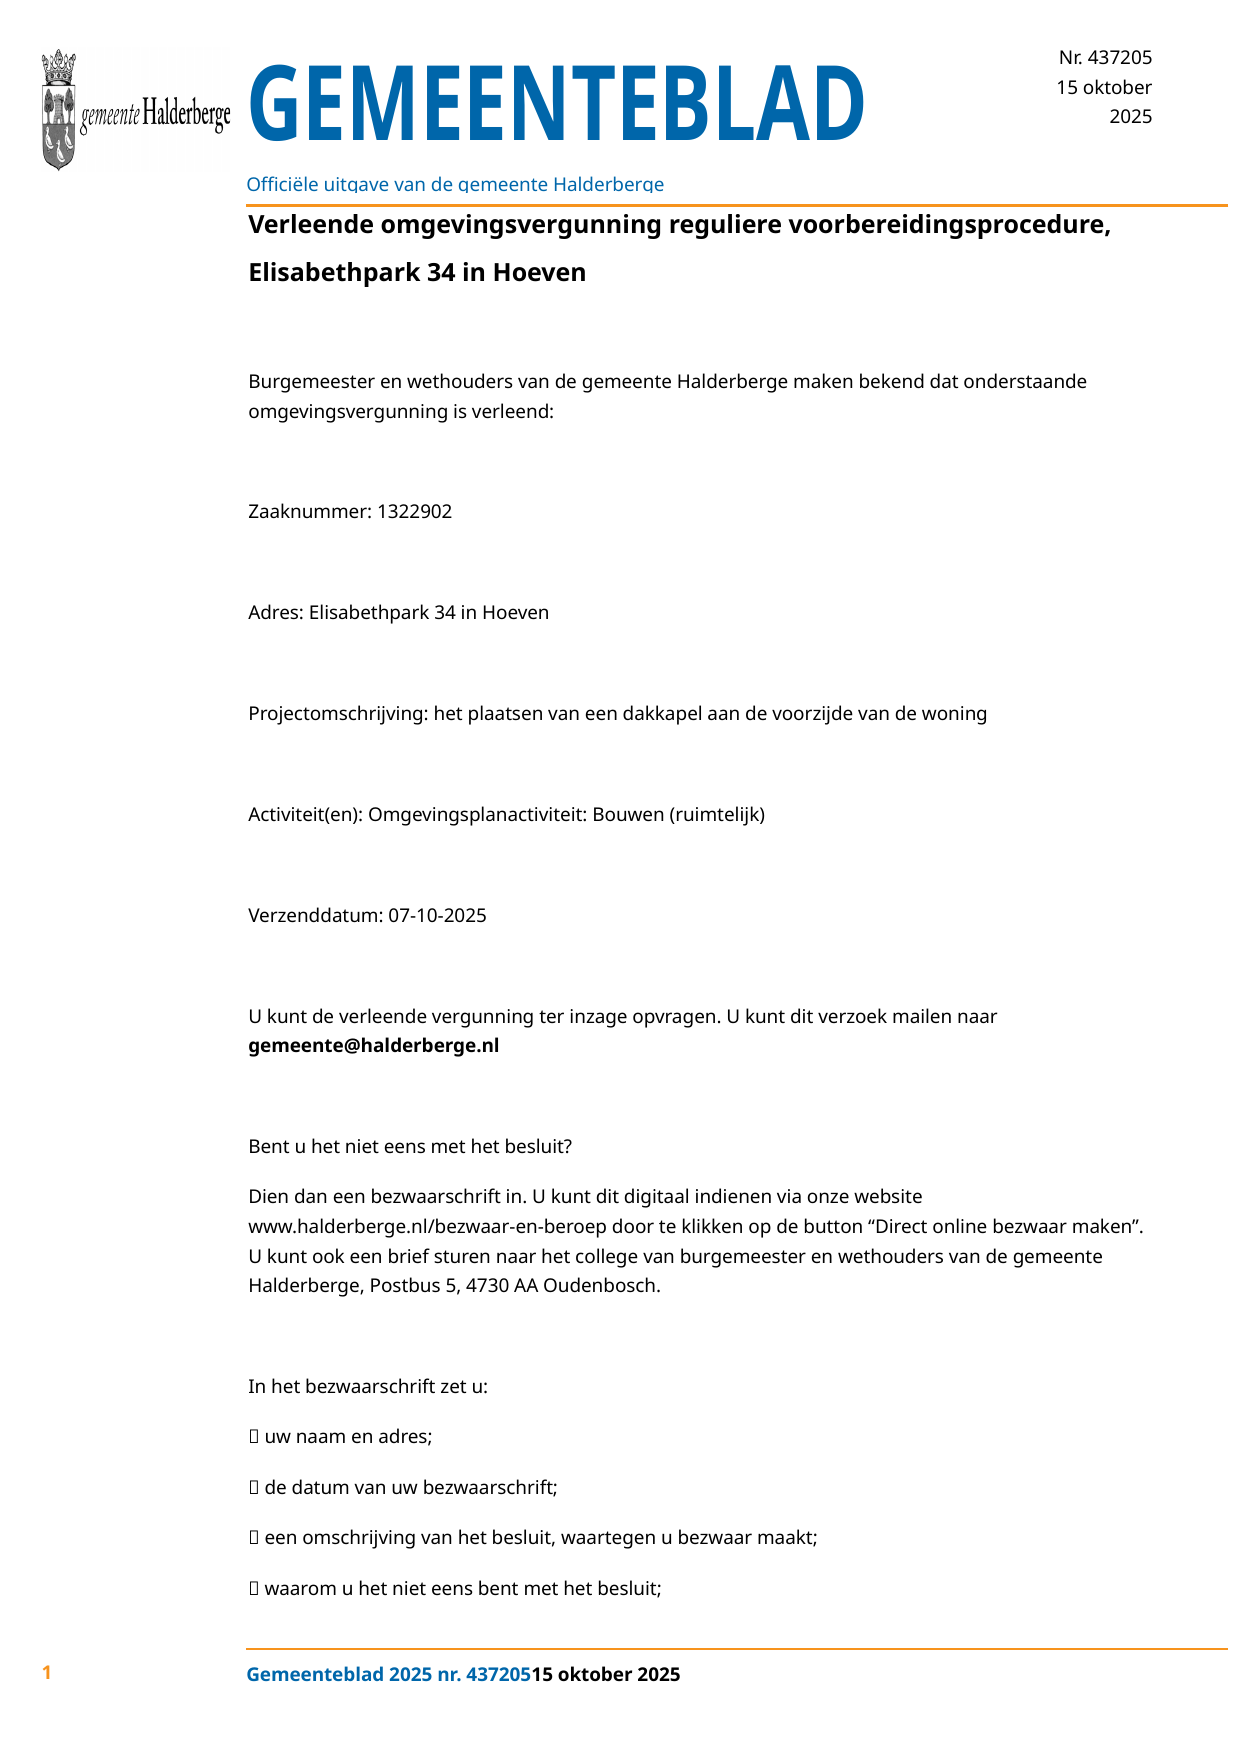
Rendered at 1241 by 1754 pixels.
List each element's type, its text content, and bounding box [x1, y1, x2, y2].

text Adres: Elisabethpark 34 in Hoeven [248, 599, 1152, 625]
text  waarom u het niet eens bent met het besluit; [248, 1575, 1152, 1601]
text U kunt de verleende vergunning ter inzage opvragen. U kunt dit verzoek mailen naar gemeente@halderberge.nl [248, 1003, 1152, 1058]
text In het bezwaarschrift zet u: [248, 1373, 1152, 1399]
text  een omschrijving van het besluit, waartegen u bezwaar maakt; [248, 1524, 1152, 1550]
text  de datum van uw bezwaarschrift; [248, 1474, 1152, 1500]
text  uw naam en adres; [248, 1424, 1152, 1449]
text Verleende omgevingsvergunning reguliere voorbereidingsprocedure, Elisabethpark 34 in Hoeven [248, 207, 1152, 288]
picture [41, 47, 231, 172]
text Verzenddatum: 07-10-2025 [248, 902, 1152, 928]
text Bent u het niet eens met het besluit? [248, 1133, 1152, 1159]
text Burgemeester en wethouders van de gemeente Halderberge maken bekend dat onderstaande omgevingsvergunning is verleend: [248, 368, 1152, 424]
text Projectomschrijving: het plaatsen van een dakkapel aan de voorzijde van de woning [248, 700, 1152, 726]
text Zaaknummer: 1322902 [248, 499, 1152, 524]
text Dien dan een bezwaarschrift in. U kunt dit digitaal indienen via onze website www.halderberge.nl/bezwaar-en-beroep door te klikken op de button “Direct online bezwaar maken”. U kunt ook een brief sturen naar het college van burgemeester en wethouders van de gemeente Halderberge, Postbus 5, 4730 AA Oudenbosch. [248, 1184, 1152, 1298]
text Activiteit(en): Omgevingsplanactiviteit: Bouwen (ruimtelijk) [248, 801, 1152, 827]
